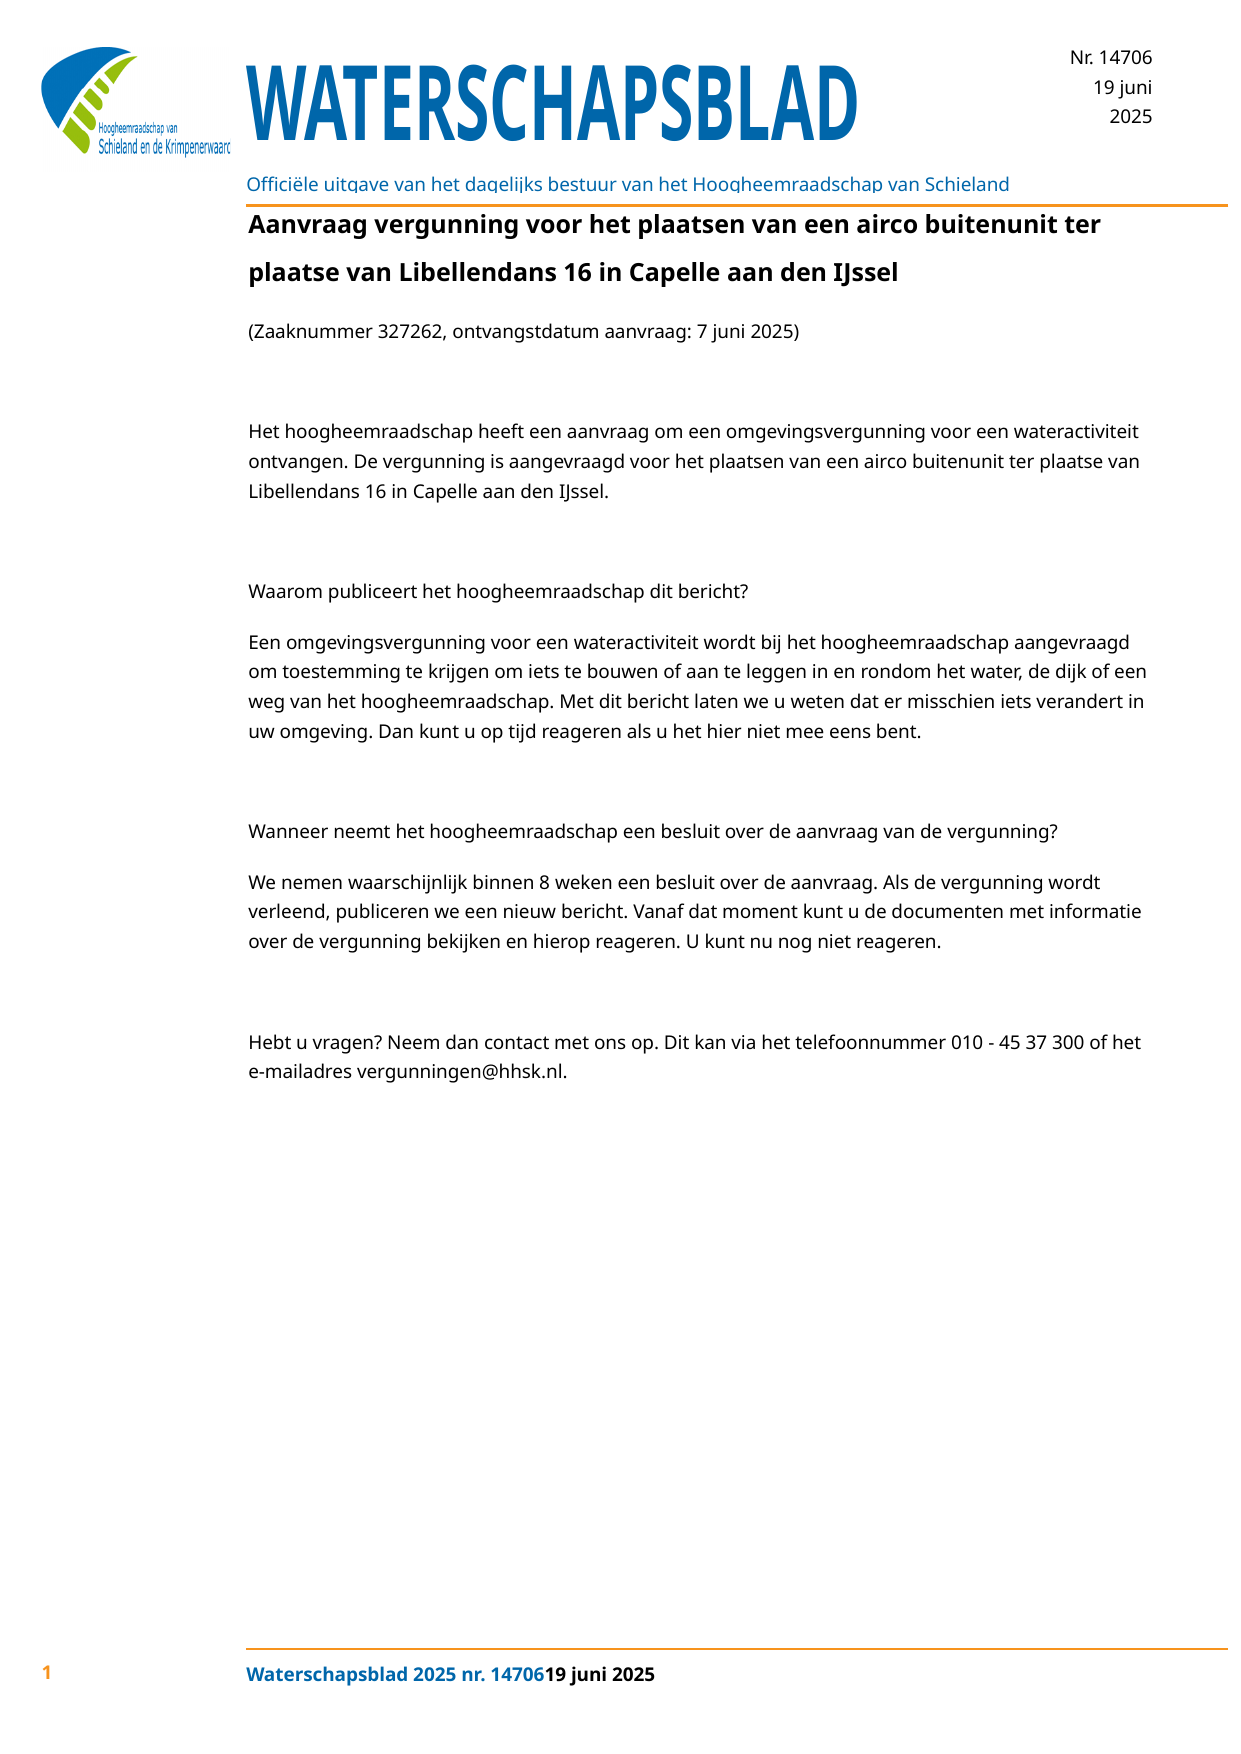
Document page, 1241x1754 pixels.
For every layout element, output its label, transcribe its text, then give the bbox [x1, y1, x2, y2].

text (Zaaknummer 327262, ontvangstdatum aanvraag: 7 juni 2025) [248, 318, 1152, 344]
text Aanvraag vergunning voor het plaatsen van een airco buitenunit ter plaatse van Libellendans 16 in Capelle aan den IJssel [248, 207, 1152, 288]
text Waarom publiceert het hoogheemraadschap dit bericht? [248, 579, 1152, 604]
text We nemen waarschijnlijk binnen 8 weken een besluit over de aanvraag. Als de vergunning wordt verleend, publiceren we een nieuw bericht. Vanaf dat moment kunt u de documenten met informatie over de vergunning bekijken en hierop reageren. U kunt nu nog niet reageren. [248, 869, 1152, 954]
picture [41, 47, 231, 172]
text Hebt u vragen? Neem dan contact met ons op. Dit kan via het telefoonnummer 010 - 45 37 300 of het e-mailadres vergunningen@hhsk.nl. [248, 1029, 1152, 1084]
text Het hoogheemraadschap heeft een aanvraag om een omgevingsvergunning voor een wateractiviteit ontvangen. De vergunning is aangevraagd voor het plaatsen van een airco buitenunit ter plaatse van Libellendans 16 in Capelle aan den IJssel. [248, 419, 1152, 504]
text Wanneer neemt het hoogheemraadschap een besluit over de aanvraag van de vergunning? [248, 819, 1152, 844]
text Een omgevingsvergunning voor een wateractiviteit wordt bij het hoogheemraadschap aangevraagd om toestemming te krijgen om iets te bouwen of aan te leggen in en rondom het water, de dijk of een weg van het hoogheemraadschap. Met dit bericht laten we u weten dat er misschien iets verandert in uw omgeving. Dan kunt u op tijd reageren als u het hier niet mee eens bent. [248, 629, 1152, 744]
